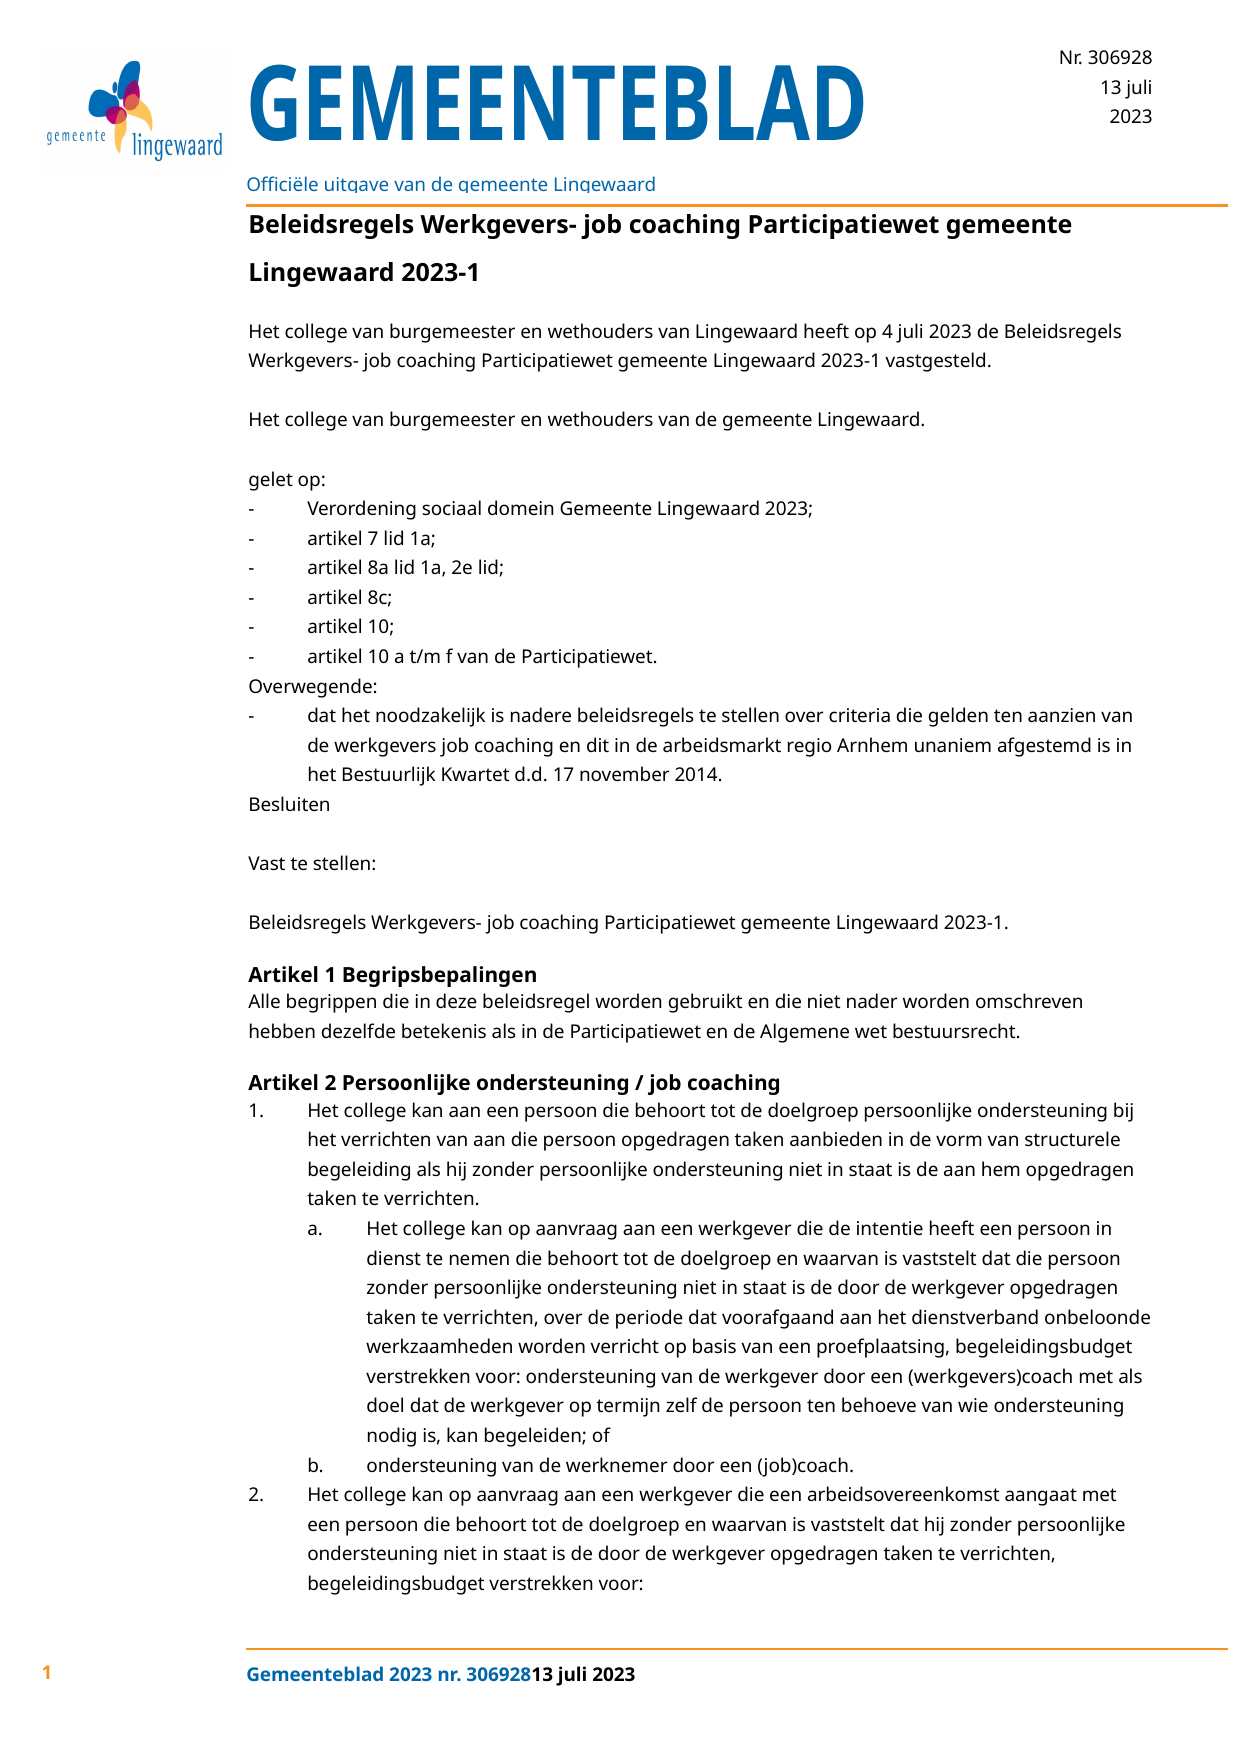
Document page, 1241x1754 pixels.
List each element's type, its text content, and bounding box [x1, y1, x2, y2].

list Verordening sociaal domein Gemeente Lingewaard 2023; [248, 495, 1152, 521]
text Beleidsregels Werkgevers- job coaching Participatiewet gemeente Lingewaard 2023-1. [248, 909, 1152, 935]
text Besluiten [248, 791, 1152, 817]
list artikel 7 lid 1a; [248, 525, 1152, 551]
text Vast te stellen: [248, 850, 1152, 876]
picture [41, 47, 231, 172]
text Het college van burgemeester en wethouders van de gemeente Lingewaard. [248, 407, 1152, 432]
text Overwegende: [248, 673, 1152, 699]
list artikel 10; [248, 614, 1152, 639]
list artikel 8c; [248, 584, 1152, 610]
list Het college kan op aanvraag aan een werkgever die de intentie heeft een persoon in dienst te nemen die behoort tot de doelgroep en waarvan is vaststelt dat die persoon zonder persoonlijke ondersteuning niet in staat is de door de werkgever opgedragen taken te verrichten, over de periode dat voorafgaand aan het dienstverband onbeloonde werkzaamheden worden verricht op basis van een proefplaatsing, begeleidingsbudget verstrekken voor: ondersteuning van de werkgever door een (werkgevers)coach met als doel dat de werkgever op termijn zelf de persoon ten behoeve van wie ondersteuning nodig is, kan begeleiden; of [307, 1215, 1152, 1448]
list ondersteuning van de werknemer door een (job)coach. [307, 1452, 1152, 1478]
text Alle begrippen die in deze beleidsregel worden gebruikt en die niet nader worden omschreven hebben dezelfde betekenis als in de Participatiewet en de Algemene wet bestuursrecht. [248, 988, 1152, 1044]
list Het college kan op aanvraag aan een werkgever die een arbeidsovereenkomst aangaat met een persoon die behoort tot de doelgroep en waarvan is vaststelt dat hij zonder persoonlijke ondersteuning niet in staat is de door de werkgever opgedragen taken te verrichten, begeleidingsbudget verstrekken voor: [248, 1481, 1152, 1596]
list artikel 10 a t/m f van de Participatiewet. [248, 643, 1152, 669]
list dat het noodzakelijk is nadere beleidsregels te stellen over criteria die gelden ten aanzien van de werkgevers job coaching en dit in de arbeidsmarkt regio Arnhem unaniem afgestemd is in het Bestuurlijk Kwartet d.d. 17 november 2014. [248, 702, 1152, 787]
text Het college van burgemeester en wethouders van Lingewaard heeft op 4 juli 2023 de Beleidsregels Werkgevers- job coaching Participatiewet gemeente Lingewaard 2023-1 vastgesteld. [248, 318, 1152, 373]
list Het college kan aan een persoon die behoort tot de doelgroep persoonlijke ondersteuning bij het verrichten van aan die persoon opgedragen taken aanbieden in de vorm van structurele begeleiding als hij zonder persoonlijke ondersteuning niet in staat is de aan hem opgedragen taken te verrichten. [248, 1097, 1152, 1211]
text Artikel 2 Persoonlijke ondersteuning / job coaching [248, 1068, 1152, 1097]
text Artikel 1 Begripsbepalingen [248, 960, 1152, 988]
list artikel 8a lid 1a, 2e lid; [248, 554, 1152, 580]
text gelet op: [248, 466, 1152, 492]
text Beleidsregels Werkgevers- job coaching Participatiewet gemeente Lingewaard 2023-1 [248, 207, 1152, 288]
